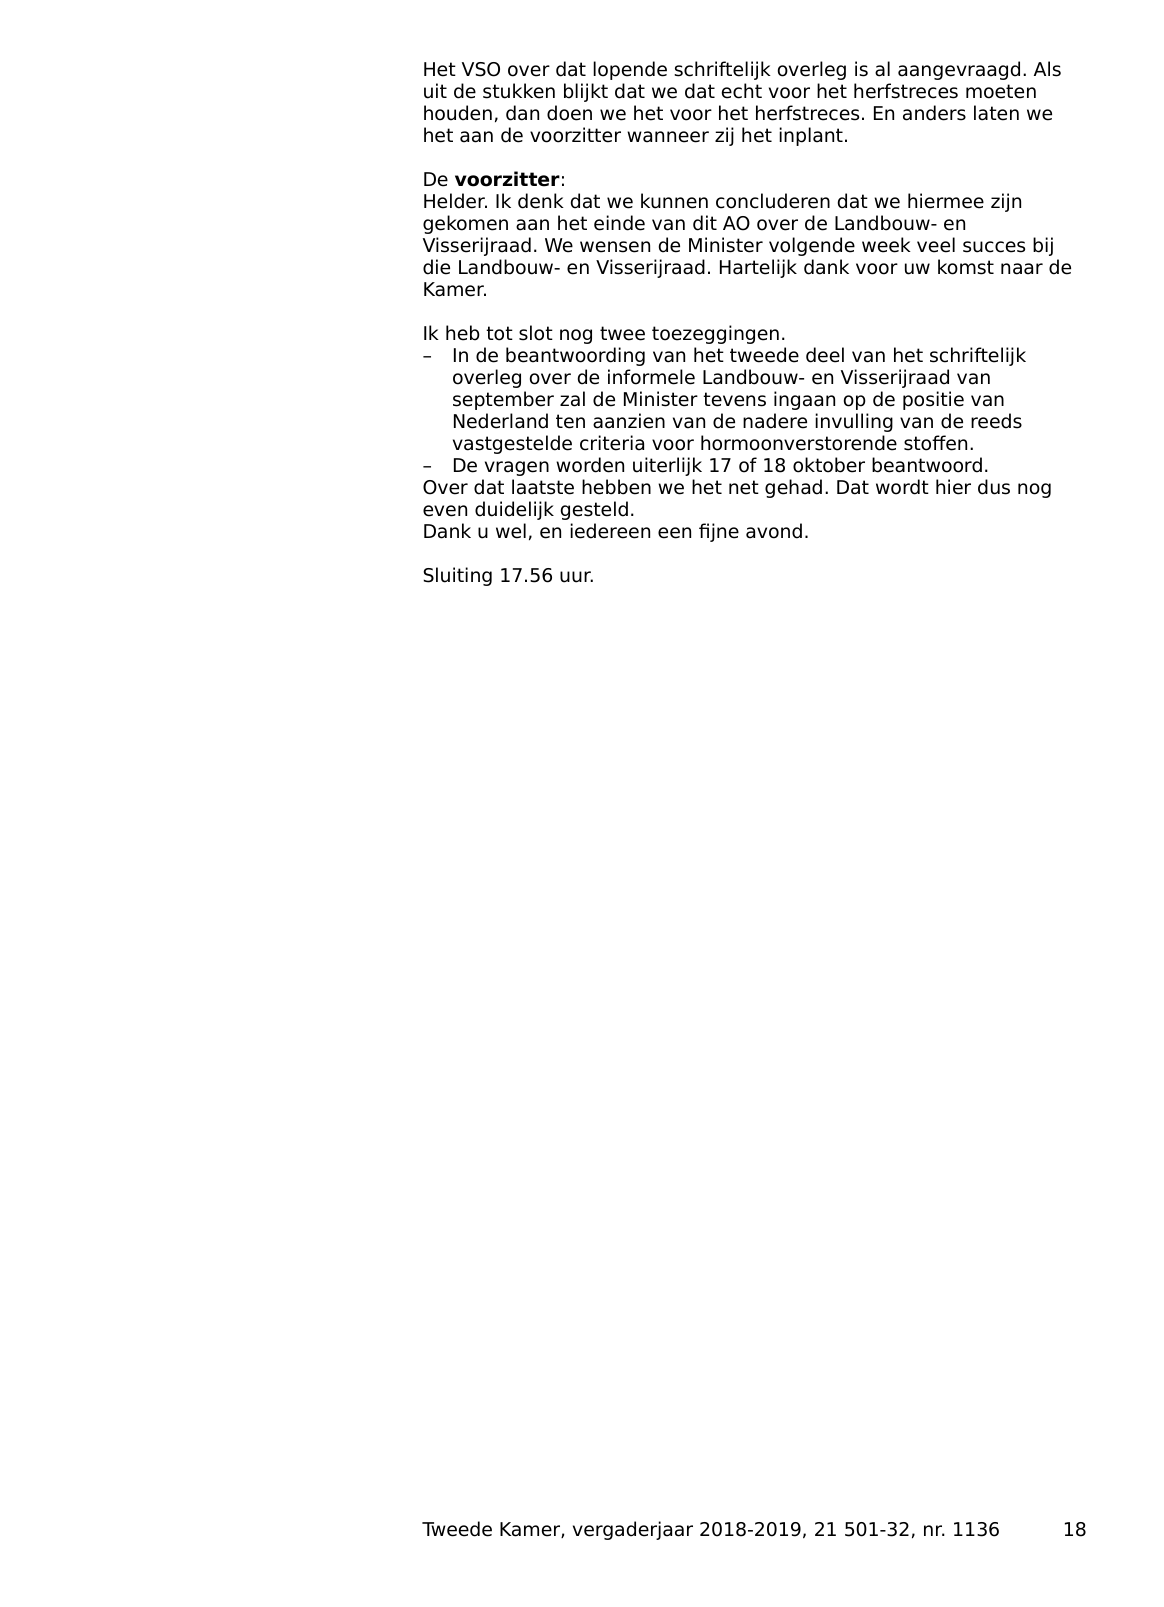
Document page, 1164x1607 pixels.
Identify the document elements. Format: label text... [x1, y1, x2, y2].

text Sluiting 17.56 uur. [422, 565, 1087, 587]
text – De vragen worden uiterlijk 17 of 18 oktober beantwoord. [422, 455, 1087, 477]
text Het VSO over dat lopende schriftelijk overleg is al aangevraagd. Als uit de stukken blijkt dat we dat echt voor het herfstreces moeten houden, dan doen we het voor het herfstreces. En anders laten we het aan de voorzitter wanneer zij het inplant. [422, 59, 1087, 147]
text Dank u wel, en iedereen een fijne avond. [422, 521, 1087, 543]
text Helder. Ik denk dat we kunnen concluderen dat we hiermee zijn gekomen aan het einde van dit AO over de Landbouw- en Visserijraad. We wensen de Minister volgende week veel succes bij die Landbouw- en Visserijraad. Hartelijk dank voor uw komst naar de Kamer. [422, 191, 1087, 301]
text – In de beantwoording van het tweede deel van het schriftelijk overleg over de informele Landbouw- en Visserijraad van september zal de Minister tevens ingaan op de positie van Nederland ten aanzien van de nadere invulling van de reeds vastgestelde criteria voor hormoonverstorende stoffen. [422, 345, 1087, 455]
text Ik heb tot slot nog twee toezeggingen. [422, 323, 1087, 345]
text De voorzitter: [422, 169, 1087, 191]
text Over dat laatste hebben we het net gehad. Dat wordt hier dus nog even duidelijk gesteld. [422, 477, 1087, 521]
